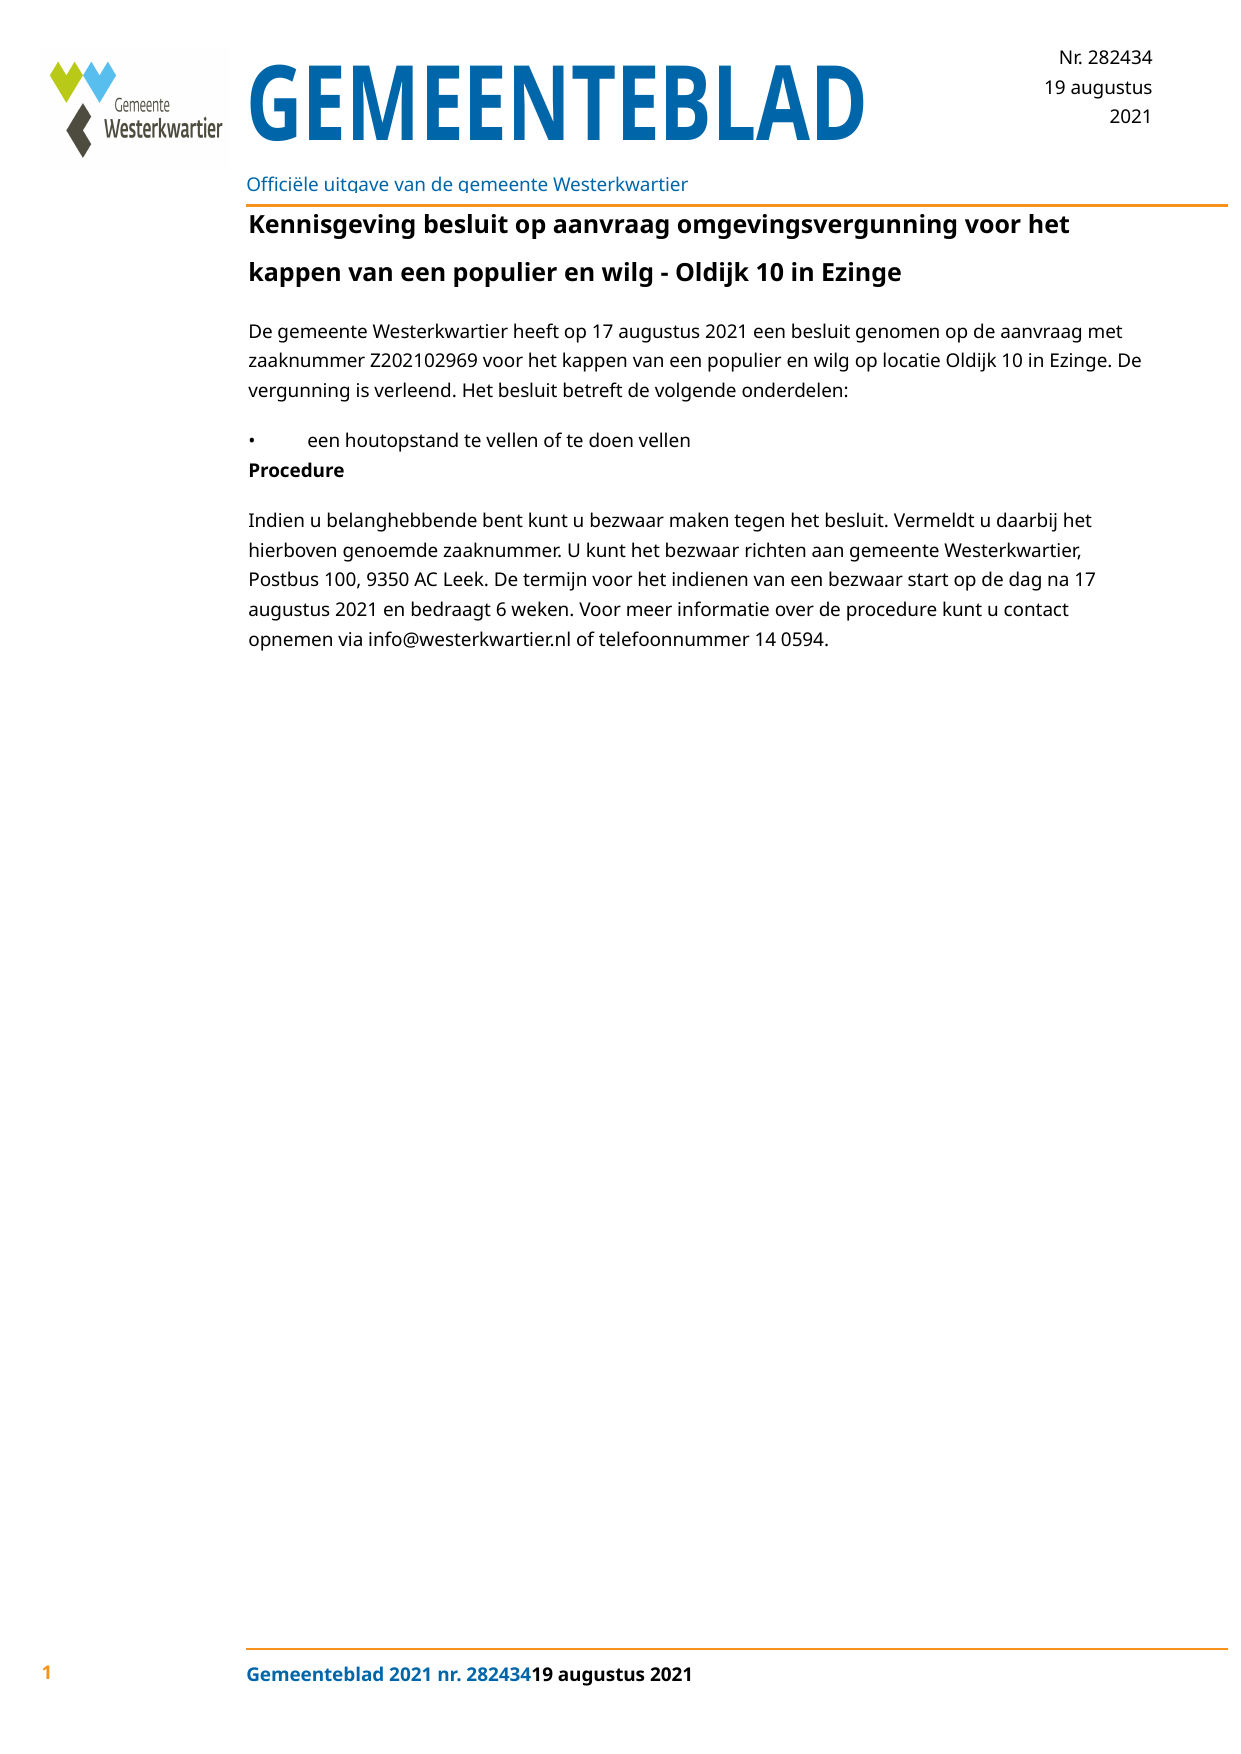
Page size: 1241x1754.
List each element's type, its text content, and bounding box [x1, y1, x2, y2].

text Kennisgeving besluit op aanvraag omgevingsvergunning voor het kappen van een populier en wilg - Oldijk 10 in Ezinge [248, 207, 1152, 288]
text Procedure [248, 457, 1152, 483]
text De gemeente Westerkwartier heeft op 17 augustus 2021 een besluit genomen op de aanvraag met zaaknummer Z202102969 voor het kappen van een populier en wilg op locatie Oldijk 10 in Ezinge. De vergunning is verleend. Het besluit betreft de volgende onderdelen: [248, 318, 1152, 403]
list een houtopstand te vellen of te doen vellen [248, 427, 1152, 453]
picture [41, 47, 231, 172]
text Indien u belanghebbende bent kunt u bezwaar maken tegen het besluit. Vermeldt u daarbij het hierboven genoemde zaaknummer. U kunt het bezwaar richten aan gemeente Westerkwartier, Postbus 100, 9350 AC Leek. De termijn voor het indienen van een bezwaar start op de dag na 17 augustus 2021 en bedraagt 6 weken. Voor meer informatie over de procedure kunt u contact opnemen via info@westerkwartier.nl of telefoonnummer 14 0594. [248, 507, 1152, 652]
